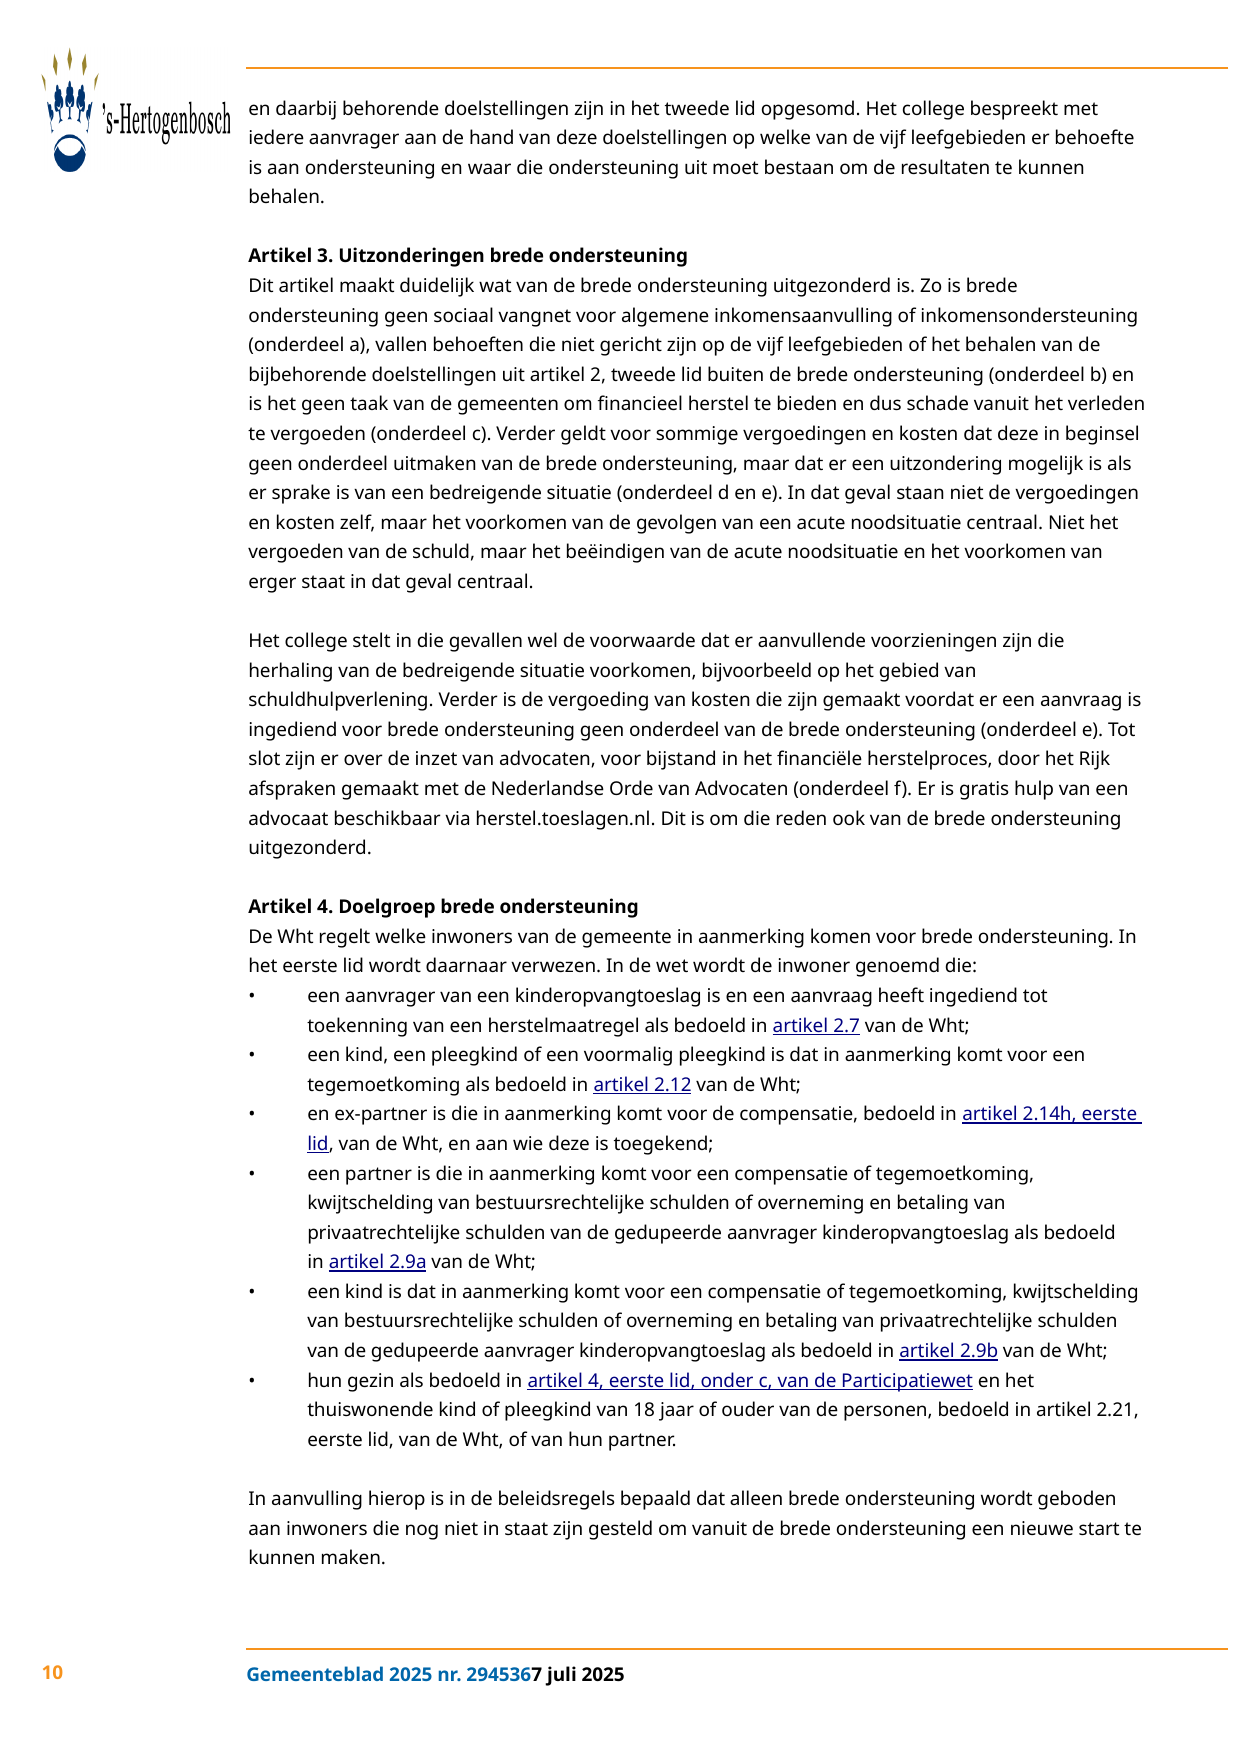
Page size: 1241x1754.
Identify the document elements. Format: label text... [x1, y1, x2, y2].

text en daarbij behorende doelstellingen zijn in het tweede lid opgesomd. Het college bespreekt met iedere aanvrager aan de hand van deze doelstellingen op welke van de vijf leefgebieden er behoefte is aan ondersteuning en waar die ondersteuning uit moet bestaan om de resultaten te kunnen behalen. [248, 95, 1152, 209]
picture [41, 47, 231, 172]
text De Wht regelt welke inwoners van de gemeente in aanmerking komen voor brede ondersteuning. In het eerste lid wordt daarnaar verwezen. In de wet wordt de inwoner genoemd die: [248, 923, 1152, 978]
text Het college stelt in die gevallen wel de voorwaarde dat er aanvullende voorzieningen zijn die herhaling van de bedreigende situatie voorkomen, bijvoorbeeld op het gebied van schuldhulpverlening. Verder is de vergoeding van kosten die zijn gemaakt voordat er een aanvraag is ingediend voor brede ondersteuning geen onderdeel van de brede ondersteuning (onderdeel e). Tot slot zijn er over de inzet van advocaten, voor bijstand in het financiële herstelproces, door het Rijk afspraken gemaakt met de Nederlandse Orde van Advocaten (onderdeel f). Er is gratis hulp van een advocaat beschikbaar via herstel.toeslagen.nl. Dit is om die reden ook van de brede ondersteuning uitgezonderd. [248, 627, 1152, 860]
list een partner is die in aanmerking komt voor een compensatie of tegemoetkoming, kwijtschelding van bestuursrechtelijke schulden of overneming en betaling van privaatrechtelijke schulden van de gedupeerde aanvrager kinderopvangtoeslag als bedoeld in artikel 2.9a van de Wht; [248, 1160, 1152, 1274]
text Artikel 4. Doelgroep brede ondersteuning [248, 893, 1152, 919]
text Dit artikel maakt duidelijk wat van de brede ondersteuning uitgezonderd is. Zo is brede ondersteuning geen sociaal vangnet voor algemene inkomensaanvulling of inkomensondersteuning (onderdeel a), vallen behoeften die niet gericht zijn op de vijf leefgebieden of het behalen van de bijbehorende doelstellingen uit artikel 2, tweede lid buiten de brede ondersteuning (onderdeel b) en is het geen taak van de gemeenten om financieel herstel te bieden en dus schade vanuit het verleden te vergoeden (onderdeel c). Verder geldt voor sommige vergoedingen en kosten dat deze in beginsel geen onderdeel uitmaken van de brede ondersteuning, maar dat er een uitzondering mogelijk is als er sprake is van een bedreigende situatie (onderdeel d en e). In dat geval staan niet de vergoedingen en kosten zelf, maar het voorkomen van de gevolgen van een acute noodsituatie centraal. Niet het vergoeden van de schuld, maar het beëindigen van de acute noodsituatie en het voorkomen van erger staat in dat geval centraal. [248, 272, 1152, 594]
text Artikel 3. Uitzonderingen brede ondersteuning [248, 243, 1152, 268]
text In aanvulling hierop is in de beleidsregels bepaald dat alleen brede ondersteuning wordt geboden aan inwoners die nog niet in staat zijn gesteld om vanuit de brede ondersteuning een nieuwe start te kunnen maken. [248, 1485, 1152, 1570]
list en ex-partner is die in aanmerking komt voor de compensatie, bedoeld in artikel 2.14h, eerste lid, van de Wht, en aan wie deze is toegekend; [248, 1101, 1152, 1156]
list een kind, een pleegkind of een voormalig pleegkind is dat in aanmerking komt voor een tegemoetkoming als bedoeld in artikel 2.12 van de Wht; [248, 1041, 1152, 1097]
list een kind is dat in aanmerking komt voor een compensatie of tegemoetkoming, kwijtschelding van bestuursrechtelijke schulden of overneming en betaling van privaatrechtelijke schulden van de gedupeerde aanvrager kinderopvangtoeslag als bedoeld in artikel 2.9b van de Wht; [248, 1278, 1152, 1363]
list hun gezin als bedoeld in artikel 4, eerste lid, onder c, van de Participatiewet en het thuiswonende kind of pleegkind van 18 jaar of ouder van de personen, bedoeld in artikel 2.21, eerste lid, van de Wht, of van hun partner. [248, 1367, 1152, 1452]
list een aanvrager van een kinderopvangtoeslag is en een aanvraag heeft ingediend tot toekenning van een herstelmaatregel als bedoeld in artikel 2.7 van de Wht; [248, 982, 1152, 1038]
